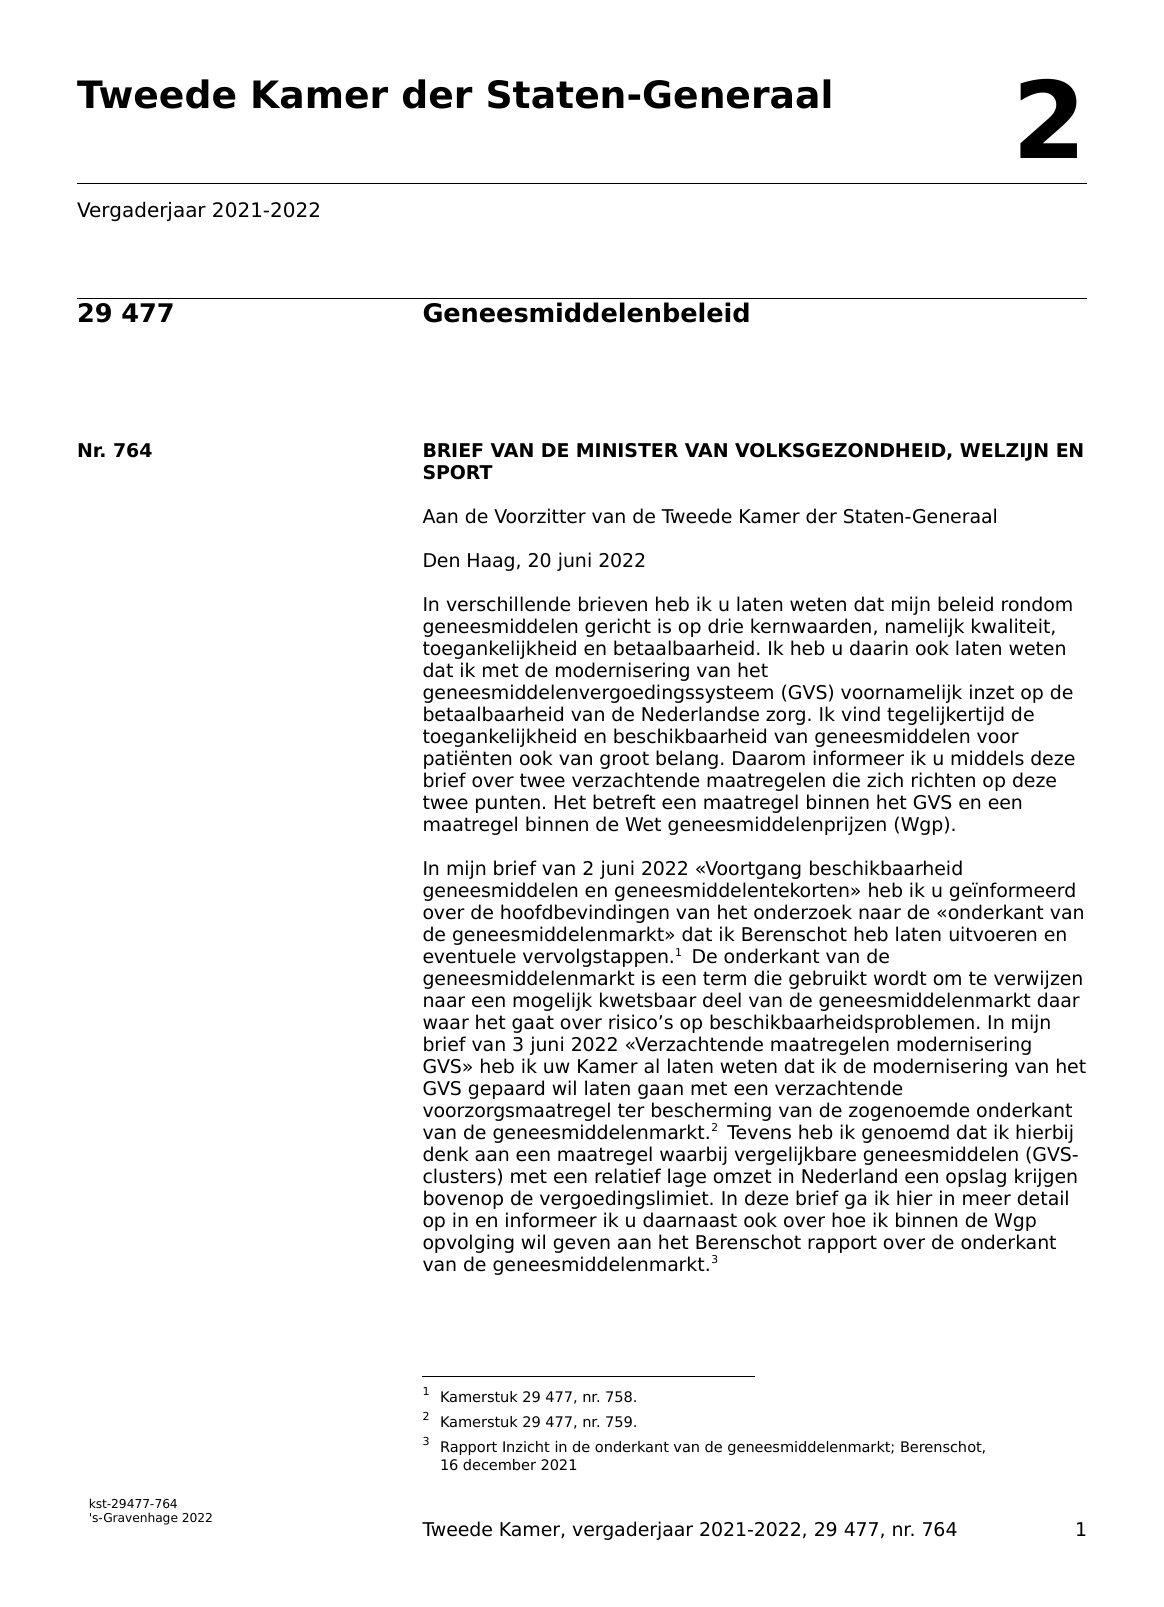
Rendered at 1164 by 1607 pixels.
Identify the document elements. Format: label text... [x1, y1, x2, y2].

text kst-29477-764 [88, 1497, 323, 1511]
text Den Haag, 20 juni 2022 [422, 550, 1087, 572]
text Aan de Voorzitter van de Tweede Kamer der Staten-Generaal [422, 506, 1087, 528]
subtitle 29 477 Geneesmiddelenbeleid [77, 299, 1087, 329]
table_header 2 [886, 59, 1087, 183]
text In verschillende brieven heb ik u laten weten dat mijn beleid rondom geneesmiddelen gericht is op drie kernwaarden, namelijk kwaliteit, toegankelijkheid en betaalbaarheid. Ik heb u daarin ook laten weten dat ik met de modernisering van het geneesmiddelenvergoedingssysteem (GVS) voornamelijk inzet op de betaalbaarheid van de Nederlandse zorg. Ik vind tegelijkertijd de toegankelijkheid en beschikbaarheid van geneesmiddelen voor patiënten ook van groot belang. Daarom informeer ik u middels deze brief over twee verzachtende maatregelen die zich richten op deze twee punten. Het betreft een maatregel binnen het GVS en een maatregel binnen de Wet geneesmiddelenprijzen (Wgp). [422, 594, 1087, 836]
text Kamerstuk 29 477, nr. 758. [422, 1385, 1087, 1407]
table_cell Vergaderjaar 2021-2022 [77, 184, 1087, 298]
subtitle Nr. 764 BRIEF VAN DE MINISTER VAN VOLKSGEZONDHEID, WELZIJN EN SPORT [77, 440, 1087, 484]
text Kamerstuk 29 477, nr. 759. [422, 1410, 1087, 1432]
text In mijn brief van 2 juni 2022 «Voortgang beschikbaarheid geneesmiddelen en geneesmiddelentekorten» heb ik u geïnformeerd over de hoofdbevindingen van het onderzoek naar de «onderkant van de geneesmiddelenmarkt» dat ik Berenschot heb laten uitvoeren en eventuele vervolgstappen. De onderkant van de geneesmiddelenmarkt is een term die gebruikt wordt om te verwijzen naar een mogelijk kwetsbaar deel van de geneesmiddelenmarkt daar waar het gaat over risico’s op beschikbaarheidsproblemen. In mijn brief van 3 juni 2022 «Verzachtende maatregelen modernisering GVS» heb ik uw Kamer al laten weten dat ik de modernisering van het GVS gepaard wil laten gaan met een verzachtende voorzorgsmaatregel ter bescherming van de zogenoemde onderkant van de geneesmiddelenmarkt. Tevens heb ik genoemd dat ik hierbij denk aan een maatregel waarbij vergelijkbare geneesmiddelen (GVS-clusters) met een relatief lage omzet in Nederland een opslag krijgen bovenop de vergoedingslimiet. In deze brief ga ik hier in meer detail op in en informeer ik u daarnaast ook over hoe ik binnen de Wgp opvolging wil geven aan het Berenschot rapport over de onderkant van de geneesmiddelenmarkt. [422, 858, 1087, 1276]
text 's-Gravenhage 2022 [88, 1511, 323, 1525]
table_header Tweede Kamer der Staten-Generaal [77, 59, 886, 183]
text Rapport Inzicht in de onderkant van de geneesmiddelenmarkt; Berenschot, 16 december 2021 [422, 1435, 1087, 1474]
